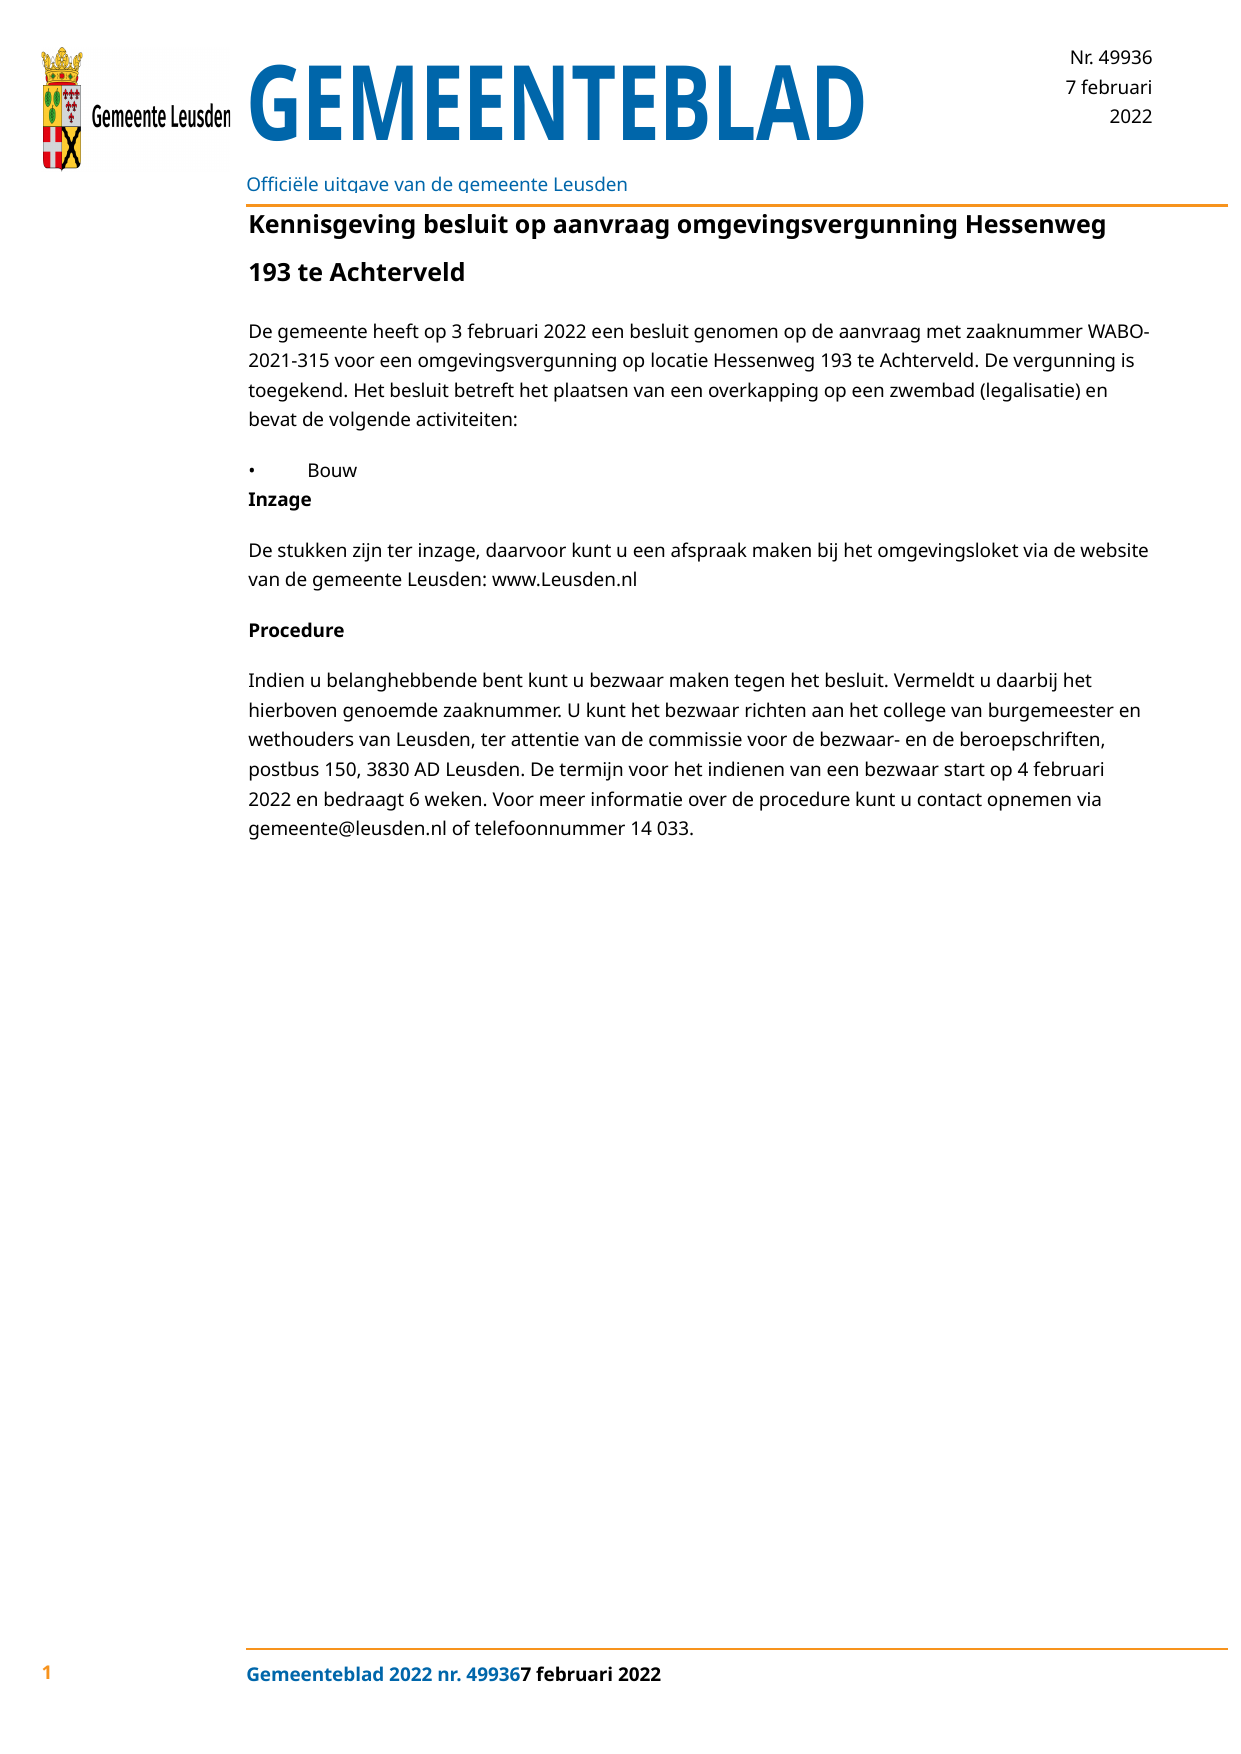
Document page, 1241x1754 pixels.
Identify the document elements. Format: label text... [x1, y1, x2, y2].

text De stukken zijn ter inzage, daarvoor kunt u een afspraak maken bij het omgevingsloket via de website van de gemeente Leusden: www.Leusden.nl [248, 537, 1152, 592]
picture [41, 47, 231, 172]
text De gemeente heeft op 3 februari 2022 een besluit genomen op de aanvraag met zaaknummer WABO-2021-315 voor een omgevingsvergunning op locatie Hessenweg 193 te Achterveld. De vergunning is toegekend. Het besluit betreft het plaatsen van een overkapping op een zwembad (legalisatie) en bevat de volgende activiteiten: [248, 318, 1152, 432]
text Indien u belanghebbende bent kunt u bezwaar maken tegen het besluit. Vermeldt u daarbij het hierboven genoemde zaaknummer. U kunt het bezwaar richten aan het college van burgemeester en wethouders van Leusden, ter attentie van de commissie voor de bezwaar- en de beroepschriften, postbus 150, 3830 AD Leusden. De termijn voor het indienen van een bezwaar start op 4 februari 2022 en bedraagt 6 weken. Voor meer informatie over de procedure kunt u contact opnemen via gemeente@leusden.nl of telefoonnummer 14 033. [248, 667, 1152, 841]
list Bouw [248, 457, 1152, 483]
text Inzage [248, 487, 1152, 512]
text Procedure [248, 617, 1152, 643]
text Kennisgeving besluit op aanvraag omgevingsvergunning Hessenweg 193 te Achterveld [248, 207, 1152, 288]
